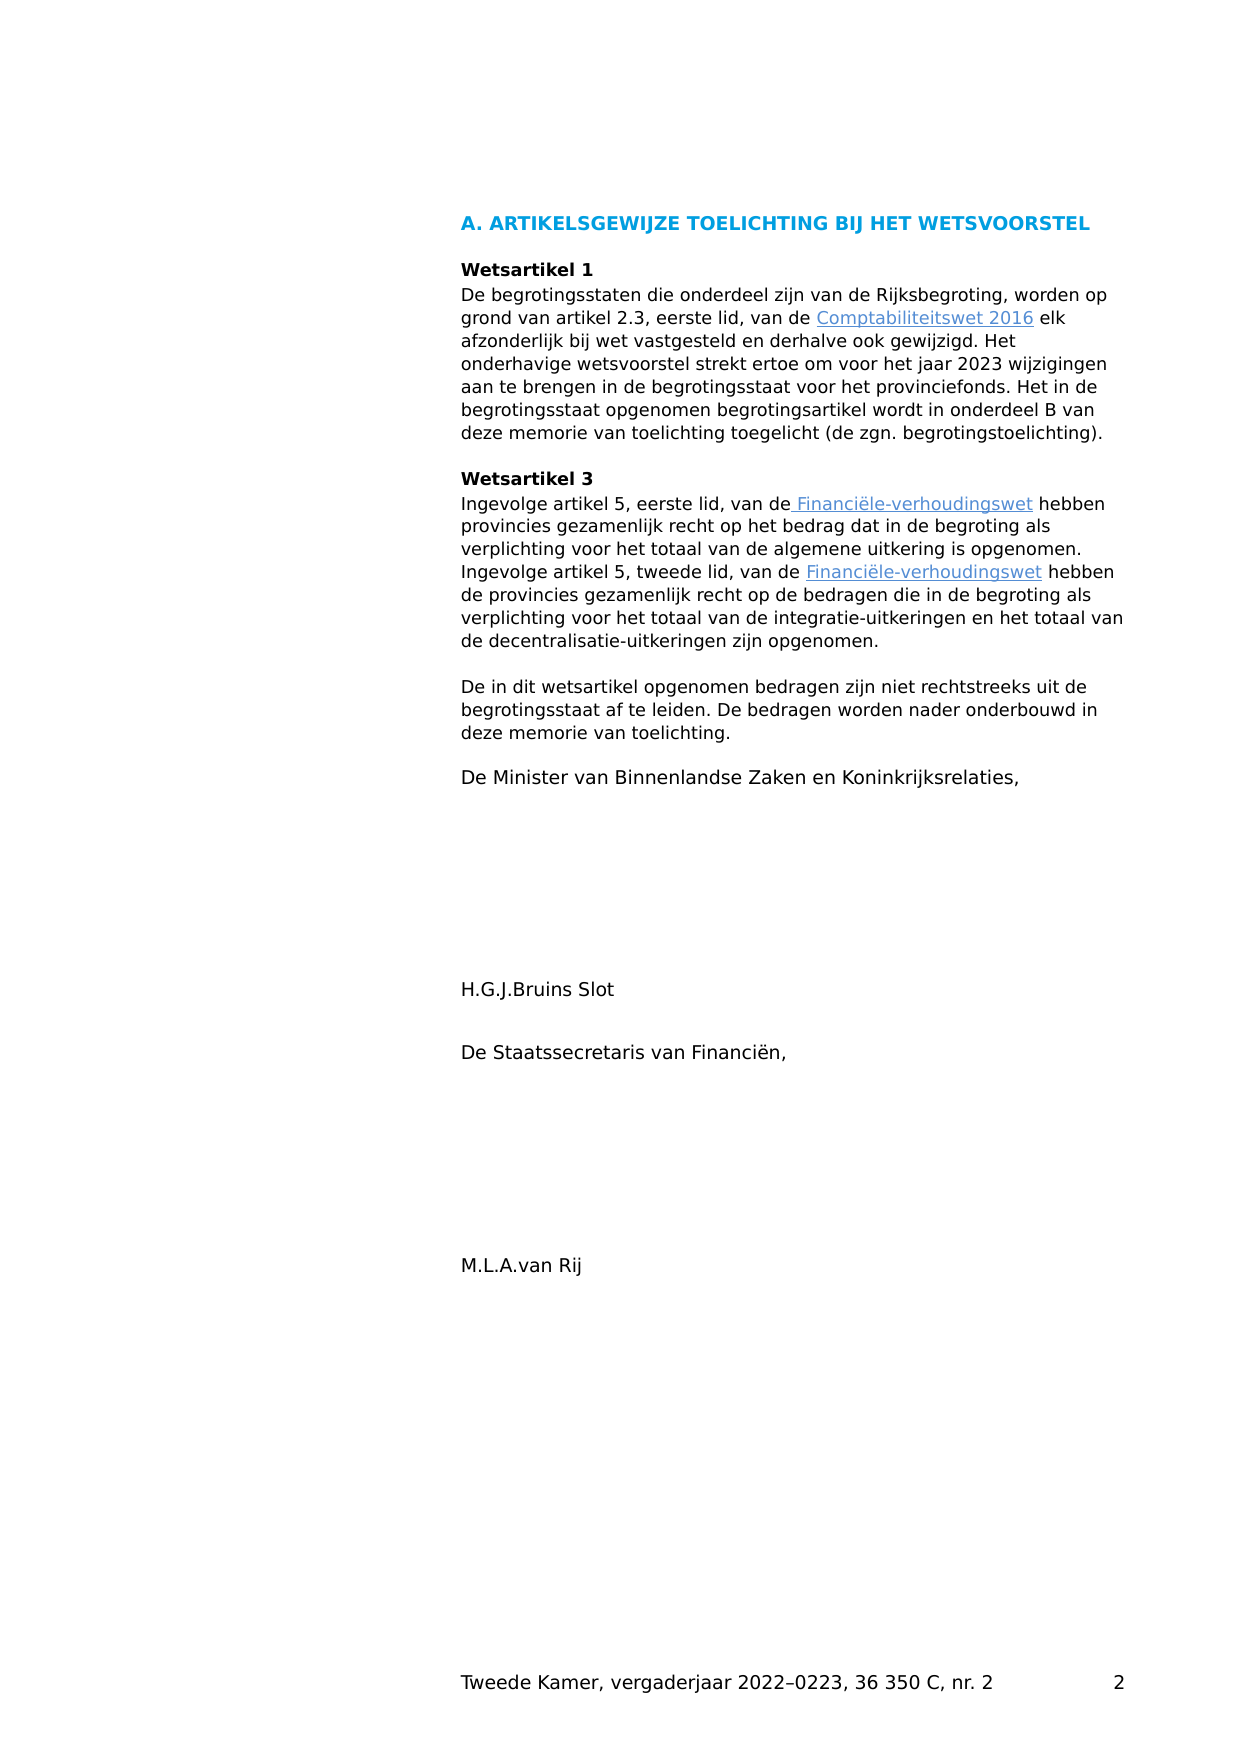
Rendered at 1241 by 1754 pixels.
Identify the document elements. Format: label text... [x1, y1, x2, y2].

text M.L.A.van Rij [461, 1255, 1125, 1277]
text Wetsartikel 3 [461, 467, 1125, 489]
text H.G.J.Bruins Slot [461, 979, 1125, 1001]
text De begrotingsstaten die onderdeel zijn van de Rijksbegroting, worden op grond van artikel 2.3, eerste lid, van de Comptabiliteitswet 2016 elk afzonderlijk bij wet vastgesteld en derhalve ook gewijzigd. Het onderhavige wetsvoorstel strekt ertoe om voor het jaar 2023 wijzigingen aan te brengen in de begrotingsstaat voor het provinciefonds. Het in de begrotingsstaat opgenomen begrotingsartikel wordt in onderdeel B van deze memorie van toelichting toegelicht (de zgn. begrotingstoelichting). [461, 283, 1125, 444]
text De Minister van Binnenlandse Zaken en Koninkrijksrelaties, [461, 767, 1125, 789]
text Wetsartikel 1 [461, 258, 1125, 281]
text De in dit wetsartikel opgenomen bedragen zijn niet rechtstreeks uit de begrotingsstaat af te leiden. De bedragen worden nader onderbouwd in deze memorie van toelichting. [461, 675, 1125, 744]
text Ingevolge artikel 5, eerste lid, van de Financiële-verhoudingswet hebben provincies gezamenlijk recht op het bedrag dat in de begroting als verplichting voor het totaal van de algemene uitkering is opgenomen. Ingevolge artikel 5, tweede lid, van de Financiële-verhoudingswet hebben de provincies gezamenlijk recht op de bedragen die in de begroting als verplichting voor het totaal van de integratie-uitkeringen en het totaal van de decentralisatie-uitkeringen zijn opgenomen. [461, 492, 1125, 652]
title A. ARTIKELSGEWIJZE TOELICHTING BIJ HET WETSVOORSTEL [461, 213, 1125, 235]
text De Staatssecretaris van Financiën, [461, 1042, 1125, 1064]
